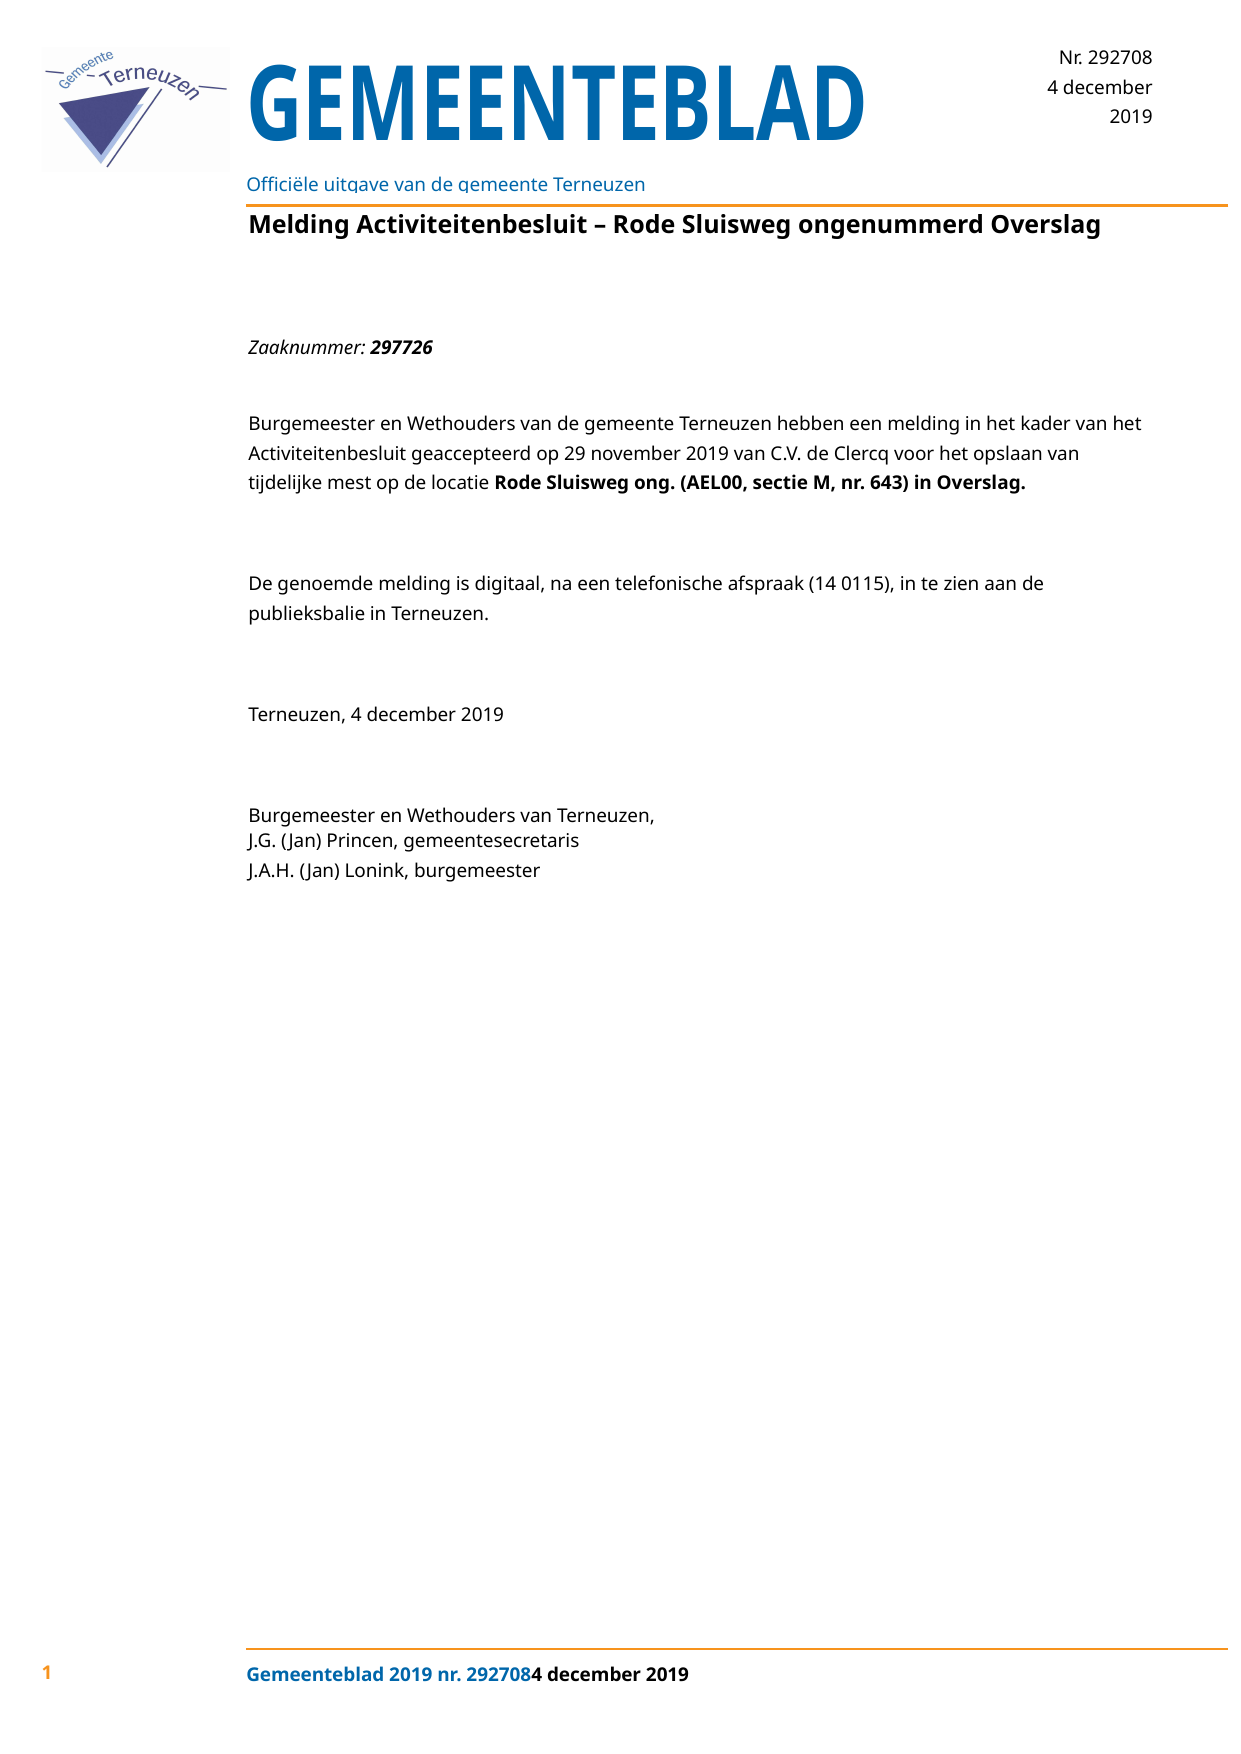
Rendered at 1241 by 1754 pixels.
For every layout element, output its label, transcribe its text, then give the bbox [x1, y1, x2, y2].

text Burgemeester en Wethouders van de gemeente Terneuzen hebben een melding in het kader van het Activiteitenbesluit geaccepteerd op 29 november 2019 van C.V. de Clercq voor het opslaan van tijdelijke mest op de locatie Rode Sluisweg ong. (AEL00, sectie M, nr. 643) in Overslag. [248, 410, 1152, 495]
table_cell [700, 828, 1152, 883]
text Zaaknummer: 297726 [248, 334, 1152, 360]
text De genoemde melding is digitaal, na een telefonische afspraak (14 0115), in te zien aan de publieksbalie in Terneuzen. [248, 570, 1152, 626]
table_cell [248, 909, 700, 934]
text Terneuzen, 4 december 2019 [248, 701, 1152, 727]
picture [41, 47, 231, 172]
text Melding Activiteitenbesluit – Rode Sluisweg ongenummerd Overslag [248, 207, 1152, 241]
table_cell [248, 883, 1152, 908]
table_header Burgemeester en Wethouders van Terneuzen, [248, 802, 1152, 827]
table_cell [700, 909, 1152, 934]
table_cell J.G. (Jan) Princen, gemeentesecretaris J.A.H. (Jan) Lonink, burgemeester [248, 828, 700, 883]
